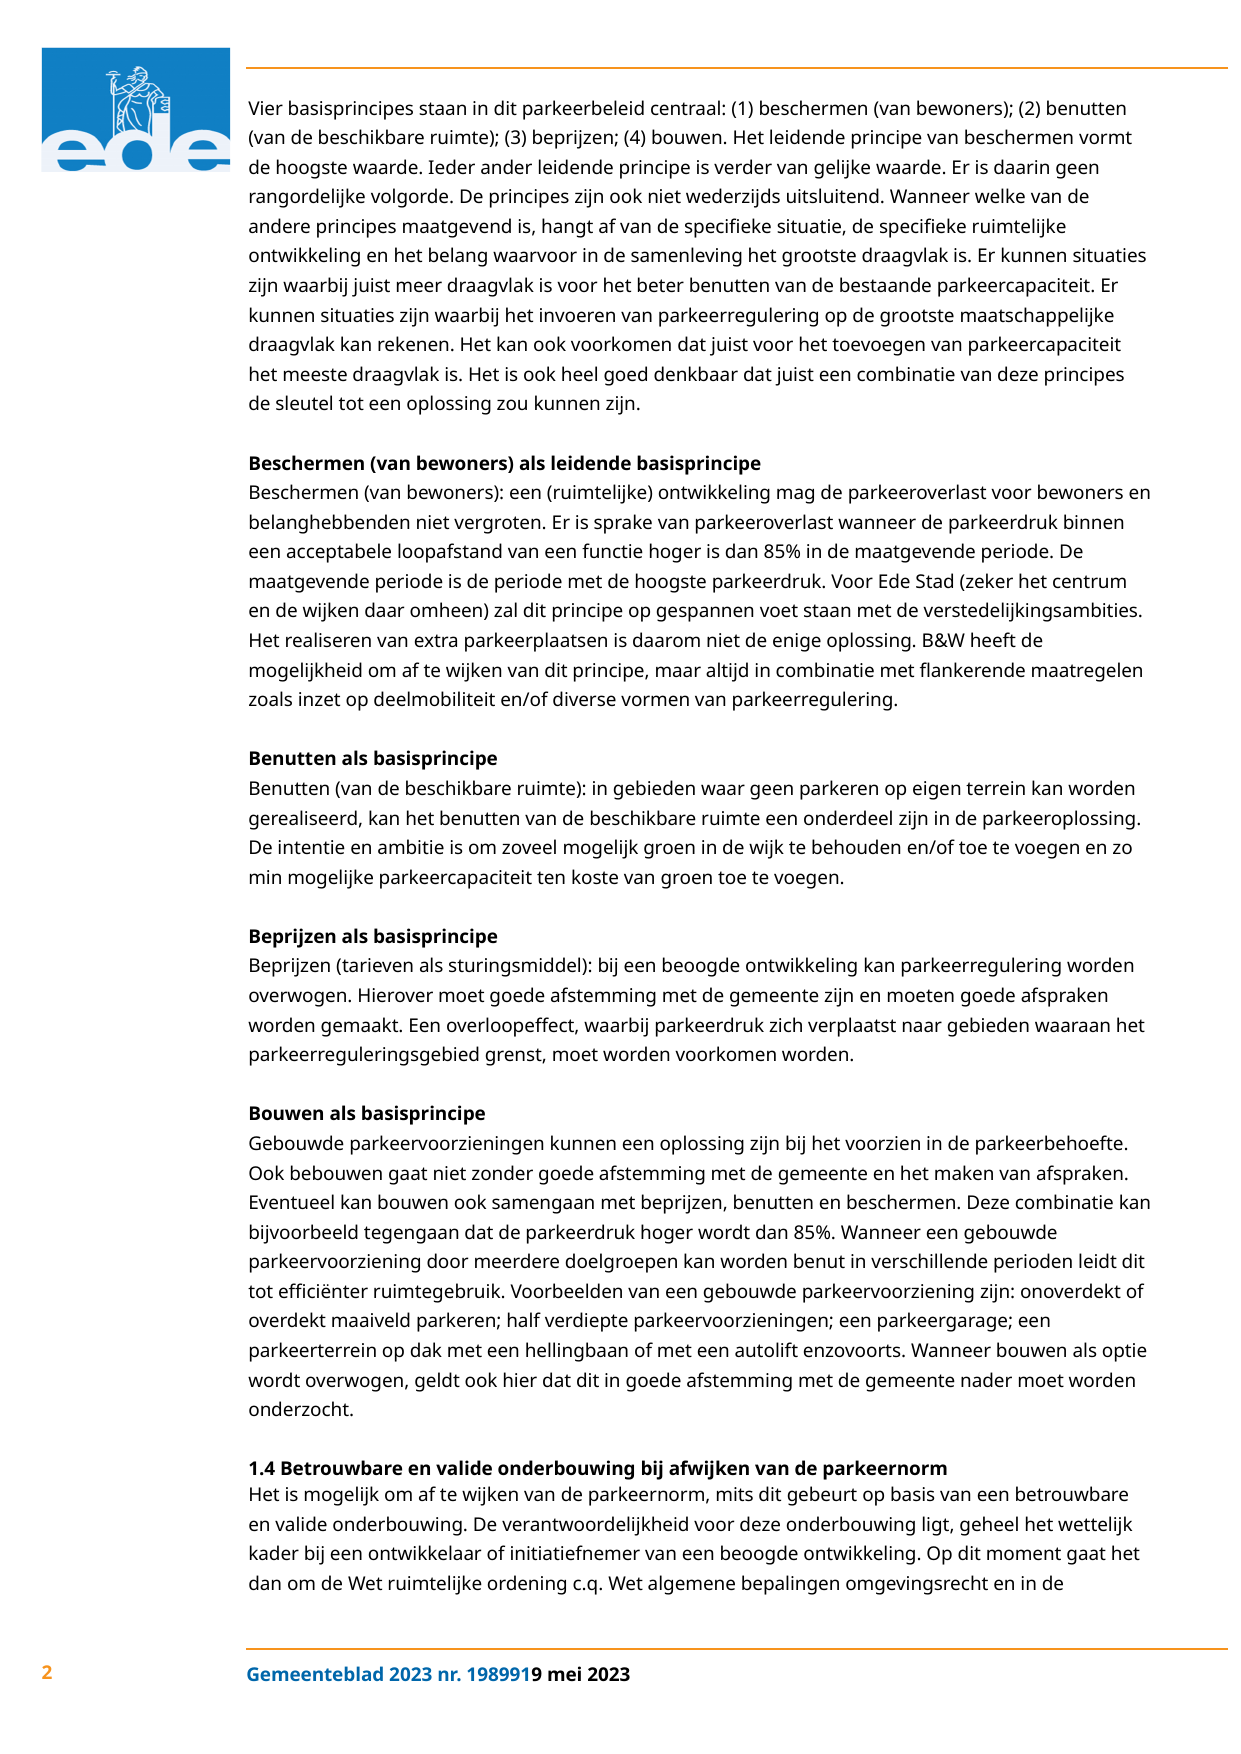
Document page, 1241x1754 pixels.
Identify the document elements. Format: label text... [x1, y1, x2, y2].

text Beschermen (van bewoners) als leidende basisprincipe [248, 450, 1152, 476]
text Beprijzen als basisprincipe [248, 923, 1152, 949]
text Gebouwde parkeervoorzieningen kunnen een oplossing zijn bij het voorzien in de parkeerbehoefte. Ook bebouwen gaat niet zonder goede afstemming met de gemeente en het maken van afspraken. Eventueel kan bouwen ook samengaan met beprijzen, benutten en beschermen. Deze combinatie kan bijvoorbeeld tegengaan dat de parkeerdruk hoger wordt dan 85%. Wanneer een gebouwde parkeervoorziening door meerdere doelgroepen kan worden benut in verschillende perioden leidt dit tot efficiënter ruimtegebruik. Voorbeelden van een gebouwde parkeervoorziening zijn: onoverdekt of overdekt maaiveld parkeren; half verdiepte parkeervoorzieningen; een parkeergarage; een parkeerterrein op dak met een hellingbaan of met een autolift enzovoorts. Wanneer bouwen als optie wordt overwogen, geldt ook hier dat dit in goede afstemming met de gemeente nader moet worden onderzocht. [248, 1130, 1152, 1422]
text Benutten als basisprincipe [248, 746, 1152, 771]
text Vier basisprincipes staan in dit parkeerbeleid centraal: (1) beschermen (van bewoners); (2) benutten (van de beschikbare ruimte); (3) beprijzen; (4) bouwen. Het leidende principe van beschermen vormt de hoogste waarde. Ieder ander leidende principe is verder van gelijke waarde. Er is daarin geen rangordelijke volgorde. De principes zijn ook niet wederzijds uitsluitend. Wanneer welke van de andere principes maatgevend is, hangt af van de specifieke situatie, de specifieke ruimtelijke ontwikkeling en het belang waarvoor in de samenleving het grootste draagvlak is. Er kunnen situaties zijn waarbij juist meer draagvlak is voor het beter benutten van de bestaande parkeercapaciteit. Er kunnen situaties zijn waarbij het invoeren van parkeerregulering op de grootste maatschappelijke draagvlak kan rekenen. Het kan ook voorkomen dat juist voor het toevoegen van parkeercapaciteit het meeste draagvlak is. Het is ook heel goed denkbaar dat juist een combinatie van deze principes de sleutel tot een oplossing zou kunnen zijn. [248, 95, 1152, 416]
text 1.4 Betrouwbare en valide onderbouwing bij afwijken van de parkeernorm [248, 1456, 1152, 1481]
text Benutten (van de beschikbare ruimte): in gebieden waar geen parkeren op eigen terrein kan worden gerealiseerd, kan het benutten van de beschikbare ruimte een onderdeel zijn in de parkeeroplossing. De intentie en ambitie is om zoveel mogelijk groen in de wijk te behouden en/of toe te voegen en zo min mogelijke parkeercapaciteit ten koste van groen toe te voegen. [248, 775, 1152, 890]
text Beschermen (van bewoners): een (ruimtelijke) ontwikkeling mag de parkeeroverlast voor bewoners en belanghebbenden niet vergroten. Er is sprake van parkeeroverlast wanneer de parkeerdruk binnen een acceptabele loopafstand van een functie hoger is dan 85% in de maatgevende periode. De maatgevende periode is de periode met de hoogste parkeerdruk. Voor Ede Stad (zeker het centrum en de wijken daar omheen) zal dit principe op gespannen voet staan met de verstedelijkingsambities. Het realiseren van extra parkeerplaatsen is daarom niet de enige oplossing. B&W heeft de mogelijkheid om af te wijken van dit principe, maar altijd in combinatie met flankerende maatregelen zoals inzet op deelmobiliteit en/of diverse vormen van parkeerregulering. [248, 479, 1152, 712]
text Beprijzen (tarieven als sturingsmiddel): bij een beoogde ontwikkeling kan parkeerregulering worden overwogen. Hierover moet goede afstemming met de gemeente zijn en moeten goede afspraken worden gemaakt. Een overloopeffect, waarbij parkeerdruk zich verplaatst naar gebieden waaraan het parkeerreguleringsgebied grenst, moet worden voorkomen worden. [248, 953, 1152, 1067]
text Het is mogelijk om af te wijken van de parkeernorm, mits dit gebeurt op basis van een betrouwbare en valide onderbouwing. De verantwoordelijkheid voor deze onderbouwing ligt, geheel het wettelijk kader bij een ontwikkelaar of initiatiefnemer van een beoogde ontwikkeling. Op dit moment gaat het dan om de Wet ruimtelijke ordening c.q. Wet algemene bepalingen omgevingsrecht en in de [248, 1481, 1152, 1596]
text Bouwen als basisprincipe [248, 1101, 1152, 1126]
picture [41, 47, 231, 172]
